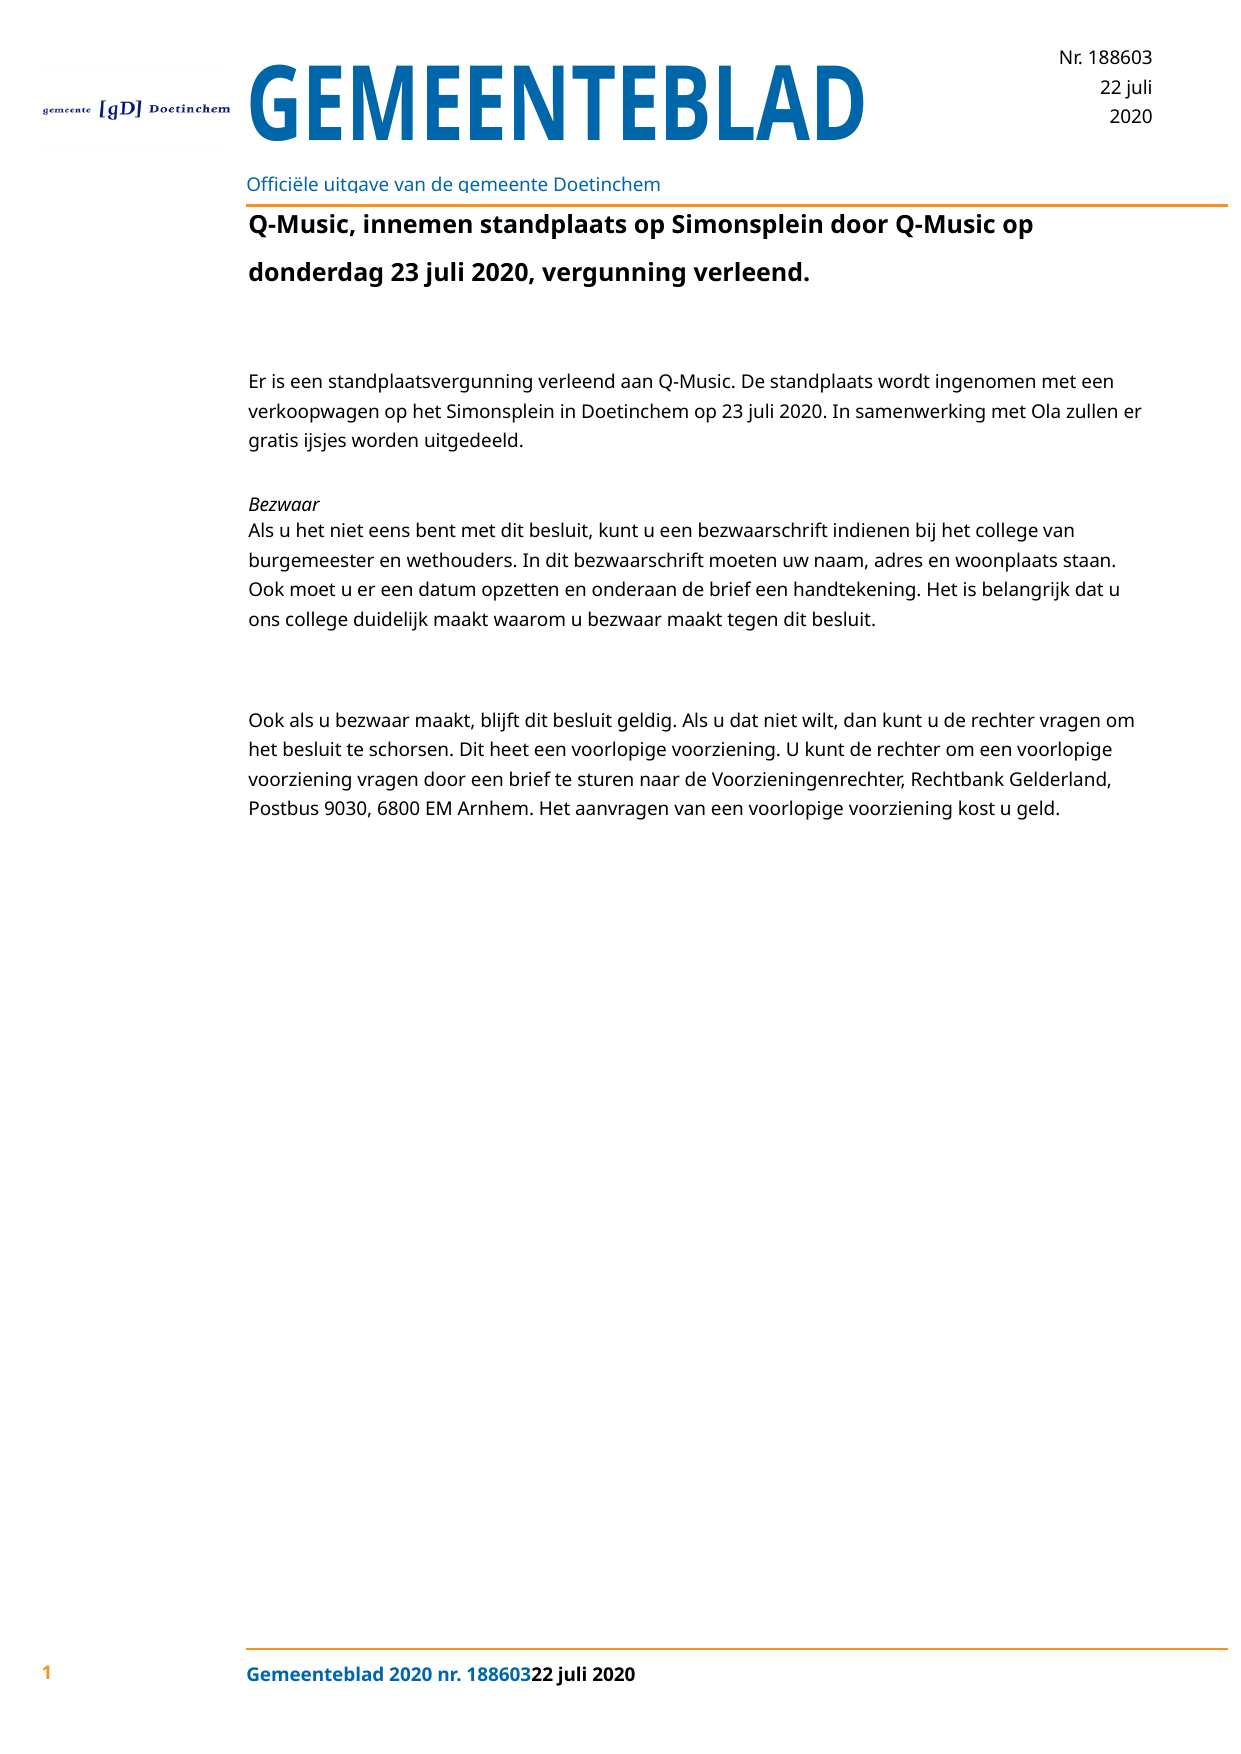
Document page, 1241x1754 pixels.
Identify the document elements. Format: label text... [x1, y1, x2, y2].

text Q-Music, innemen standplaats op Simonsplein door Q-Music op donderdag 23 juli 2020, vergunning verleend. [248, 207, 1152, 288]
picture [41, 47, 231, 172]
text Er is een standplaatsvergunning verleend aan Q-Music. De standplaats wordt ingenomen met een verkoopwagen op het Simonsplein in Doetinchem op 23 juli 2020. In samenwerking met Ola zullen er gratis ijsjes worden uitgedeeld. [248, 368, 1152, 453]
text Als u het niet eens bent met dit besluit, kunt u een bezwaarschrift indienen bij het college van burgemeester en wethouders. In dit bezwaarschrift moeten uw naam, adres en woonplaats staan. Ook moet u er een datum opzetten en onderaan de brief een handtekening. Het is belangrijk dat u ons college duidelijk maakt waarom u bezwaar maakt tegen dit besluit. [248, 517, 1152, 632]
text Ook als u bezwaar maakt, blijft dit besluit geldig. Als u dat niet wilt, dan kunt u de rechter vragen om het besluit te schorsen. Dit heet een voorlopige voorziening. U kunt de rechter om een voorlopige voorziening vragen door een brief te sturen naar de Voorzieningenrechter, Rechtbank Gelderland, Postbus 9030, 6800 EM Arnhem. Het aanvragen van een voorlopige voorziening kost u geld. [248, 707, 1152, 821]
text Bezwaar [248, 491, 1152, 517]
